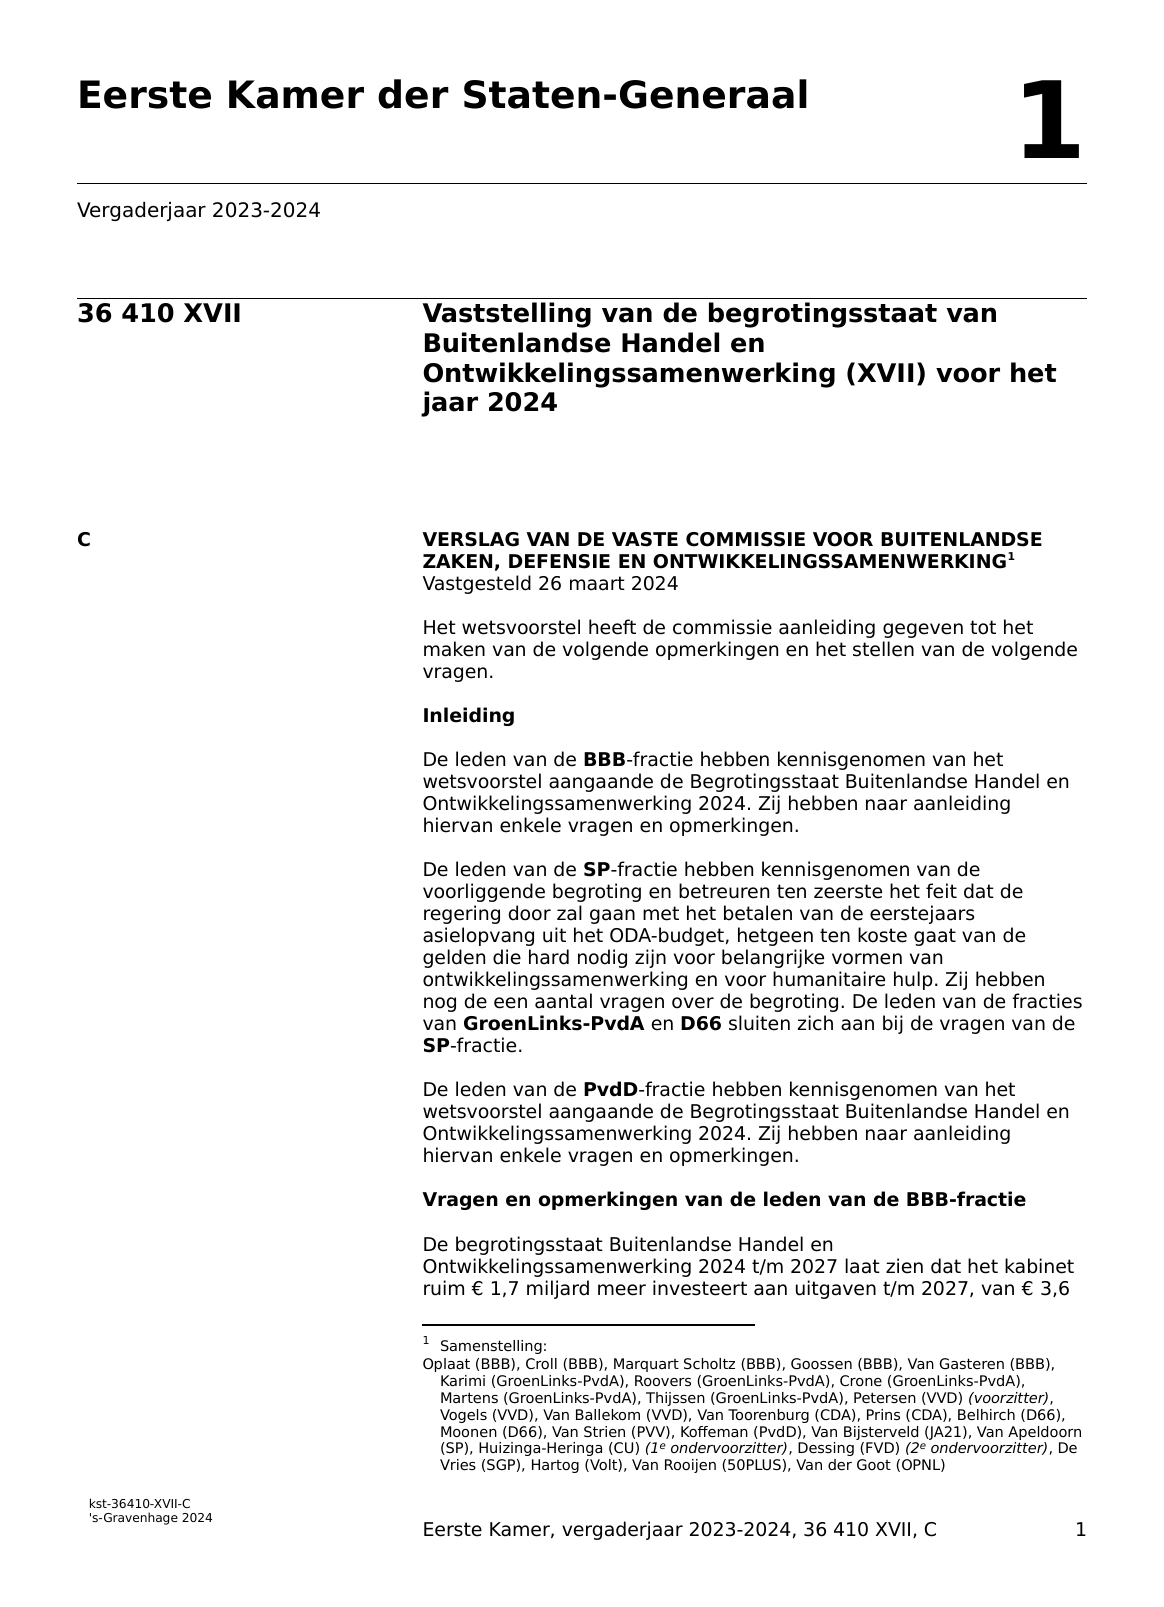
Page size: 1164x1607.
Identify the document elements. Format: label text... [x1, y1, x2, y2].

text De leden van de SP-fractie hebben kennisgenomen van de voorliggende begroting en betreuren ten zeerste het feit dat de regering door zal gaan met het betalen van de eerstejaars asielopvang uit het ODA-budget, hetgeen ten koste gaat van de gelden die hard nodig zijn voor belangrijke vormen van ontwikkelingssamenwerking en voor humanitaire hulp. Zij hebben nog de een aantal vragen over de begroting. De leden van de fracties van GroenLinks-PvdA en D66 sluiten zich aan bij de vragen van de SP-fractie. [422, 859, 1087, 1057]
text kst-36410-XVII-C [88, 1497, 323, 1511]
table_header Eerste Kamer der Staten-Generaal [77, 59, 886, 183]
table_header 1 [886, 59, 1087, 183]
subtitle Vragen en opmerkingen van de leden van de BBB-fractie [422, 1189, 1087, 1211]
subtitle Inleiding [422, 705, 1087, 727]
table_cell Vergaderjaar 2023-2024 [77, 184, 1087, 298]
text Oplaat (BBB), Croll (BBB), Marquart Scholtz (BBB), Goossen (BBB), Van Gasteren (BBB), Karimi (GroenLinks-PvdA), Roovers (GroenLinks-PvdA), Crone (GroenLinks-PvdA), Martens (GroenLinks-PvdA), Thijssen (GroenLinks-PvdA), Petersen (VVD) (voorzitter), Vogels (VVD), Van Ballekom (VVD), Van Toorenburg (CDA), Prins (CDA), Belhirch (D66), Moonen (D66), Van Strien (PVV), Koffeman (PvdD), Van Bijsterveld (JA21), Van Apeldoorn (SP), Huizinga-Heringa (CU) (1e ondervoorzitter), Dessing (FVD) (2e ondervoorzitter), De Vries (SGP), Hartog (Volt), Van Rooijen (50PLUS), Van der Goot (OPNL) [422, 1356, 1087, 1474]
text Samenstelling: [422, 1334, 1087, 1356]
subtitle 36 410 XVII Vaststelling van de begrotingsstaat van Buitenlandse Handel en Ontwikkelingssamenwerking (XVII) voor het jaar 2024 [77, 299, 1087, 418]
text Het wetsvoorstel heeft de commissie aanleiding gegeven tot het maken van de volgende opmerkingen en het stellen van de volgende vragen. [422, 617, 1087, 683]
text De leden van de BBB-fractie hebben kennisgenomen van het wetsvoorstel aangaande de Begrotingsstaat Buitenlandse Handel en Ontwikkelingssamenwerking 2024. Zij hebben naar aanleiding hiervan enkele vragen en opmerkingen. [422, 749, 1087, 837]
text De begrotingsstaat Buitenlandse Handel en Ontwikkelingssamenwerking 2024 t/m 2027 laat zien dat het kabinet ruim € 1,7 miljard meer investeert aan uitgaven t/m 2027, van € 3,6 [422, 1233, 1087, 1299]
text De leden van de PvdD-fractie hebben kennisgenomen van het wetsvoorstel aangaande de Begrotingsstaat Buitenlandse Handel en Ontwikkelingssamenwerking 2024. Zij hebben naar aanleiding hiervan enkele vragen en opmerkingen. [422, 1079, 1087, 1167]
subtitle C VERSLAG VAN DE VASTE COMMISSIE VOOR BUITENLANDSE ZAKEN, DEFENSIE EN ONTWIKKELINGSSAMENWERKING [77, 529, 1087, 573]
text Vastgesteld 26 maart 2024 [422, 573, 1087, 595]
text 's-Gravenhage 2024 [88, 1511, 323, 1525]
